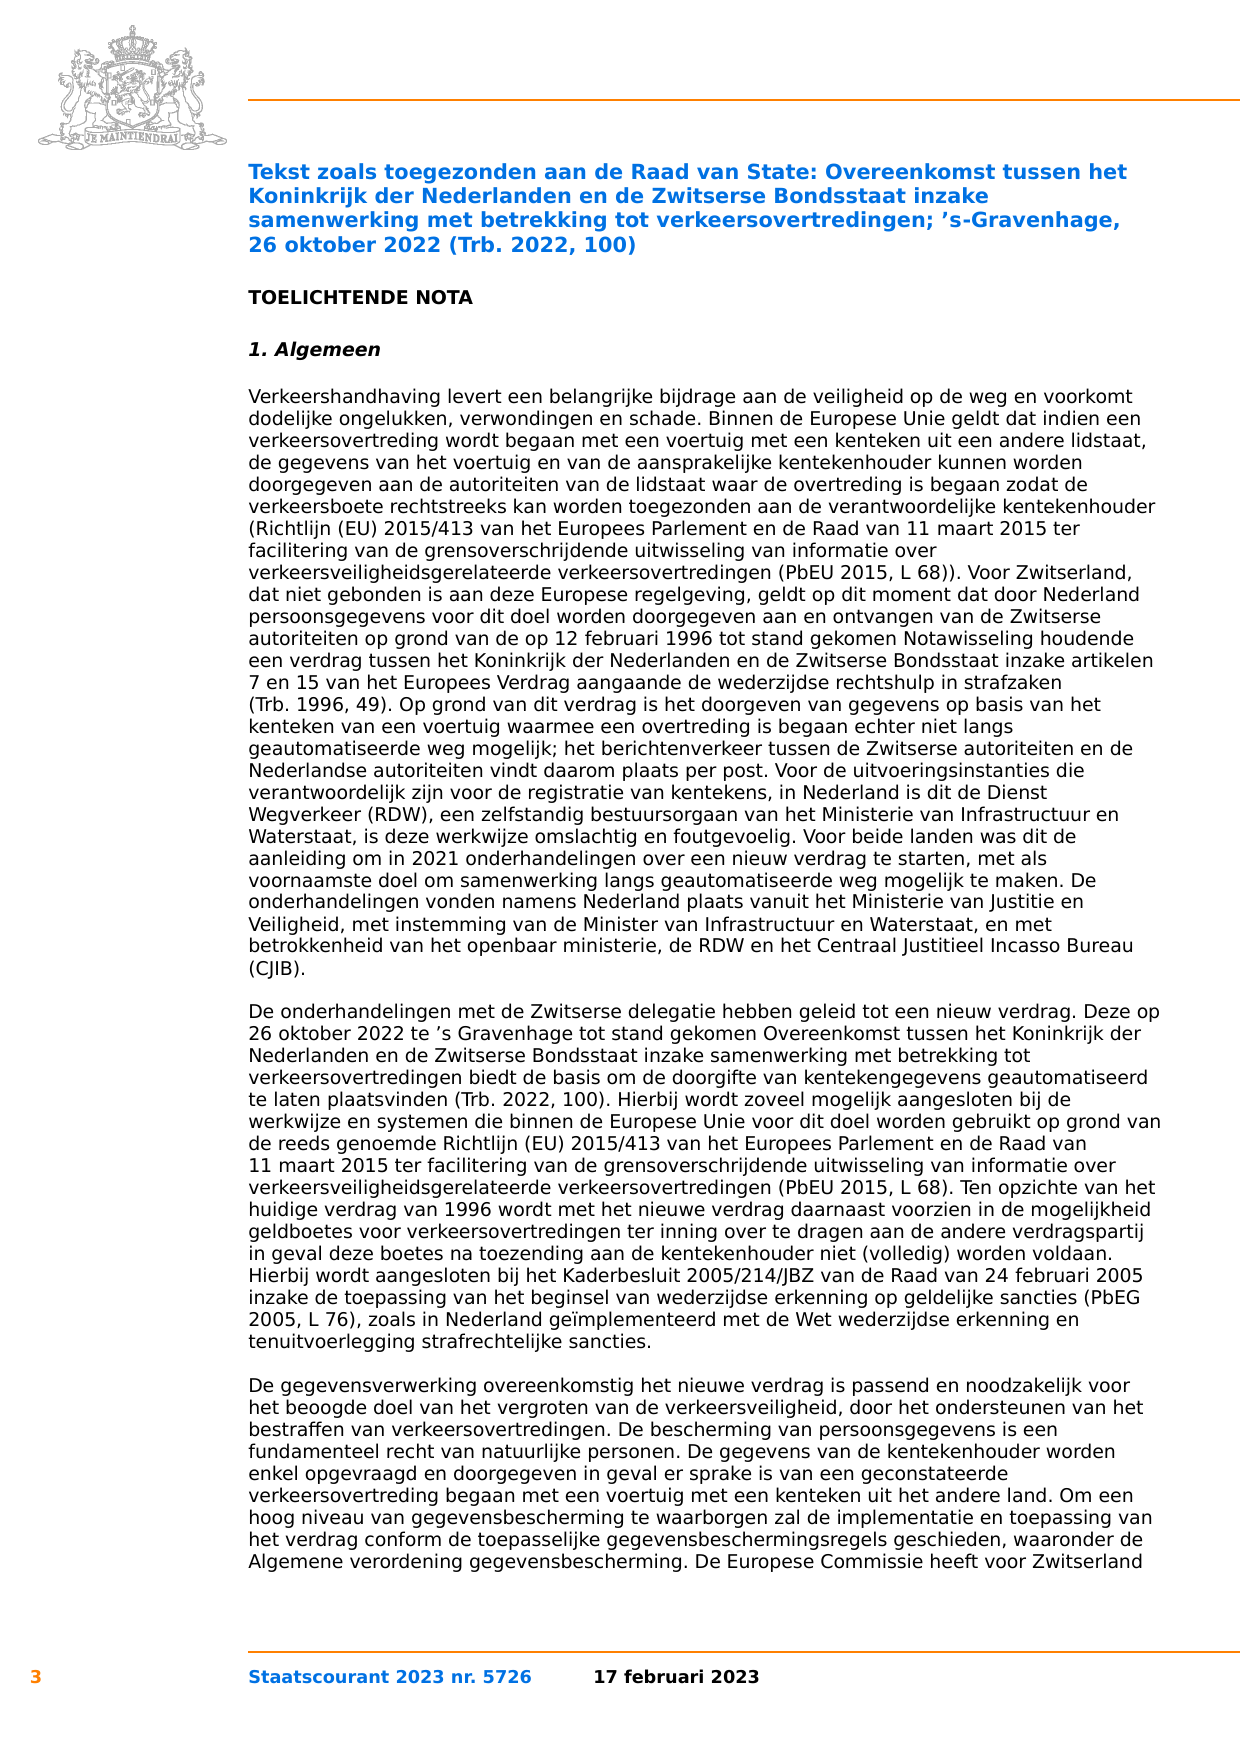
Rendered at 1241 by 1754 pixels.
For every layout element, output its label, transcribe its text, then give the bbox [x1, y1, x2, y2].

subtitle Tekst zoals toegezonden aan de Raad van State: Overeenkomst tussen het Koninkrijk der Nederlanden en de Zwitserse Bondsstaat inzake samenwerking met betrekking tot verkeersovertredingen; ’s‑Gravenhage, 26 oktober 2022 (Trb. 2022, 100) [248, 160, 1163, 257]
subtitle TOELICHTENDE NOTA [248, 287, 1163, 309]
text De onderhandelingen met de Zwitserse delegatie hebben geleid tot een nieuw verdrag. Deze op 26 oktober 2022 te ’s Gravenhage tot stand gekomen Overeenkomst tussen het Koninkrijk der Nederlanden en de Zwitserse Bondsstaat inzake samenwerking met betrekking tot verkeersovertredingen biedt de basis om de doorgifte van kentekengegevens geautomatiseerd te laten plaatsvinden (Trb. 2022, 100). Hierbij wordt zoveel mogelijk aangesloten bij de werkwijze en systemen die binnen de Europese Unie voor dit doel worden gebruikt op grond van de reeds genoemde Richtlijn (EU) 2015/413 van het Europees Parlement en de Raad van 11 maart 2015 ter facilitering van de grensoverschrijdende uitwisseling van informatie over verkeersveiligheidsgerelateerde verkeersovertredingen (PbEU 2015, L 68). Ten opzichte van het huidige verdrag van 1996 wordt met het nieuwe verdrag daarnaast voorzien in de mogelijkheid geldboetes voor verkeersovertredingen ter inning over te dragen aan de andere verdragspartij in geval deze boetes na toezending aan de kentekenhouder niet (volledig) worden voldaan. Hierbij wordt aangesloten bij het Kaderbesluit 2005/214/JBZ van de Raad van 24 februari 2005 inzake de toepassing van het beginsel van wederzijdse erkenning op geldelijke sancties (PbEG 2005, L 76), zoals in Nederland geïmplementeerd met de Wet wederzijdse erkenning en tenuitvoerlegging strafrechtelijke sancties. [248, 1001, 1163, 1353]
subtitle 1. Algemeen [248, 339, 1163, 361]
picture [38, 25, 227, 150]
text De gegevensverwerking overeenkomstig het nieuwe verdrag is passend en noodzakelijk voor het beoogde doel van het vergroten van de verkeersveiligheid, door het ondersteunen van het bestraffen van verkeersovertredingen. De bescherming van persoonsgegevens is een fundamenteel recht van natuurlijke personen. De gegevens van de kentekenhouder worden enkel opgevraagd en doorgegeven in geval er sprake is van een geconstateerde verkeersovertreding begaan met een voertuig met een kenteken uit het andere land. Om een hoog niveau van gegevensbescherming te waarborgen zal de implementatie en toepassing van het verdrag conform de toepasselijke gegevensbeschermingsregels geschieden, waaronder de Algemene verordening gegevensbescherming. De Europese Commissie heeft voor Zwitserland [248, 1375, 1163, 1573]
text Verkeershandhaving levert een belangrijke bijdrage aan de veiligheid op de weg en voorkomt dodelijke ongelukken, verwondingen en schade. Binnen de Europese Unie geldt dat indien een verkeersovertreding wordt begaan met een voertuig met een kenteken uit een andere lidstaat, de gegevens van het voertuig en van de aansprakelijke kentekenhouder kunnen worden doorgegeven aan de autoriteiten van de lidstaat waar de overtreding is begaan zodat de verkeersboete rechtstreeks kan worden toegezonden aan de verantwoordelijke kentekenhouder (Richtlijn (EU) 2015/413 van het Europees Parlement en de Raad van 11 maart 2015 ter facilitering van de grensoverschrijdende uitwisseling van informatie over verkeersveiligheidsgerelateerde verkeersovertredingen (PbEU 2015, L 68)). Voor Zwitserland, dat niet gebonden is aan deze Europese regelgeving, geldt op dit moment dat door Nederland persoonsgegevens voor dit doel worden doorgegeven aan en ontvangen van de Zwitserse autoriteiten op grond van de op 12 februari 1996 tot stand gekomen Notawisseling houdende een verdrag tussen het Koninkrijk der Nederlanden en de Zwitserse Bondsstaat inzake artikelen 7 en 15 van het Europees Verdrag aangaande de wederzijdse rechtshulp in strafzaken (Trb. 1996, 49). Op grond van dit verdrag is het doorgeven van gegevens op basis van het kenteken van een voertuig waarmee een overtreding is begaan echter niet langs geautomatiseerde weg mogelijk; het berichtenverkeer tussen de Zwitserse autoriteiten en de Nederlandse autoriteiten vindt daarom plaats per post. Voor de uitvoeringsinstanties die verantwoordelijk zijn voor de registratie van kentekens, in Nederland is dit de Dienst Wegverkeer (RDW), een zelfstandig bestuursorgaan van het Ministerie van Infrastructuur en Waterstaat, is deze werkwijze omslachtig en foutgevoelig. Voor beide landen was dit de aanleiding om in 2021 onderhandelingen over een nieuw verdrag te starten, met als voornaamste doel om samenwerking langs geautomatiseerde weg mogelijk te maken. De onderhandelingen vonden namens Nederland plaats vanuit het Ministerie van Justitie en Veiligheid, met instemming van de Minister van Infrastructuur en Waterstaat, en met betrokkenheid van het openbaar ministerie, de RDW en het Centraal Justitieel Incasso Bureau (CJIB). [248, 386, 1163, 979]
